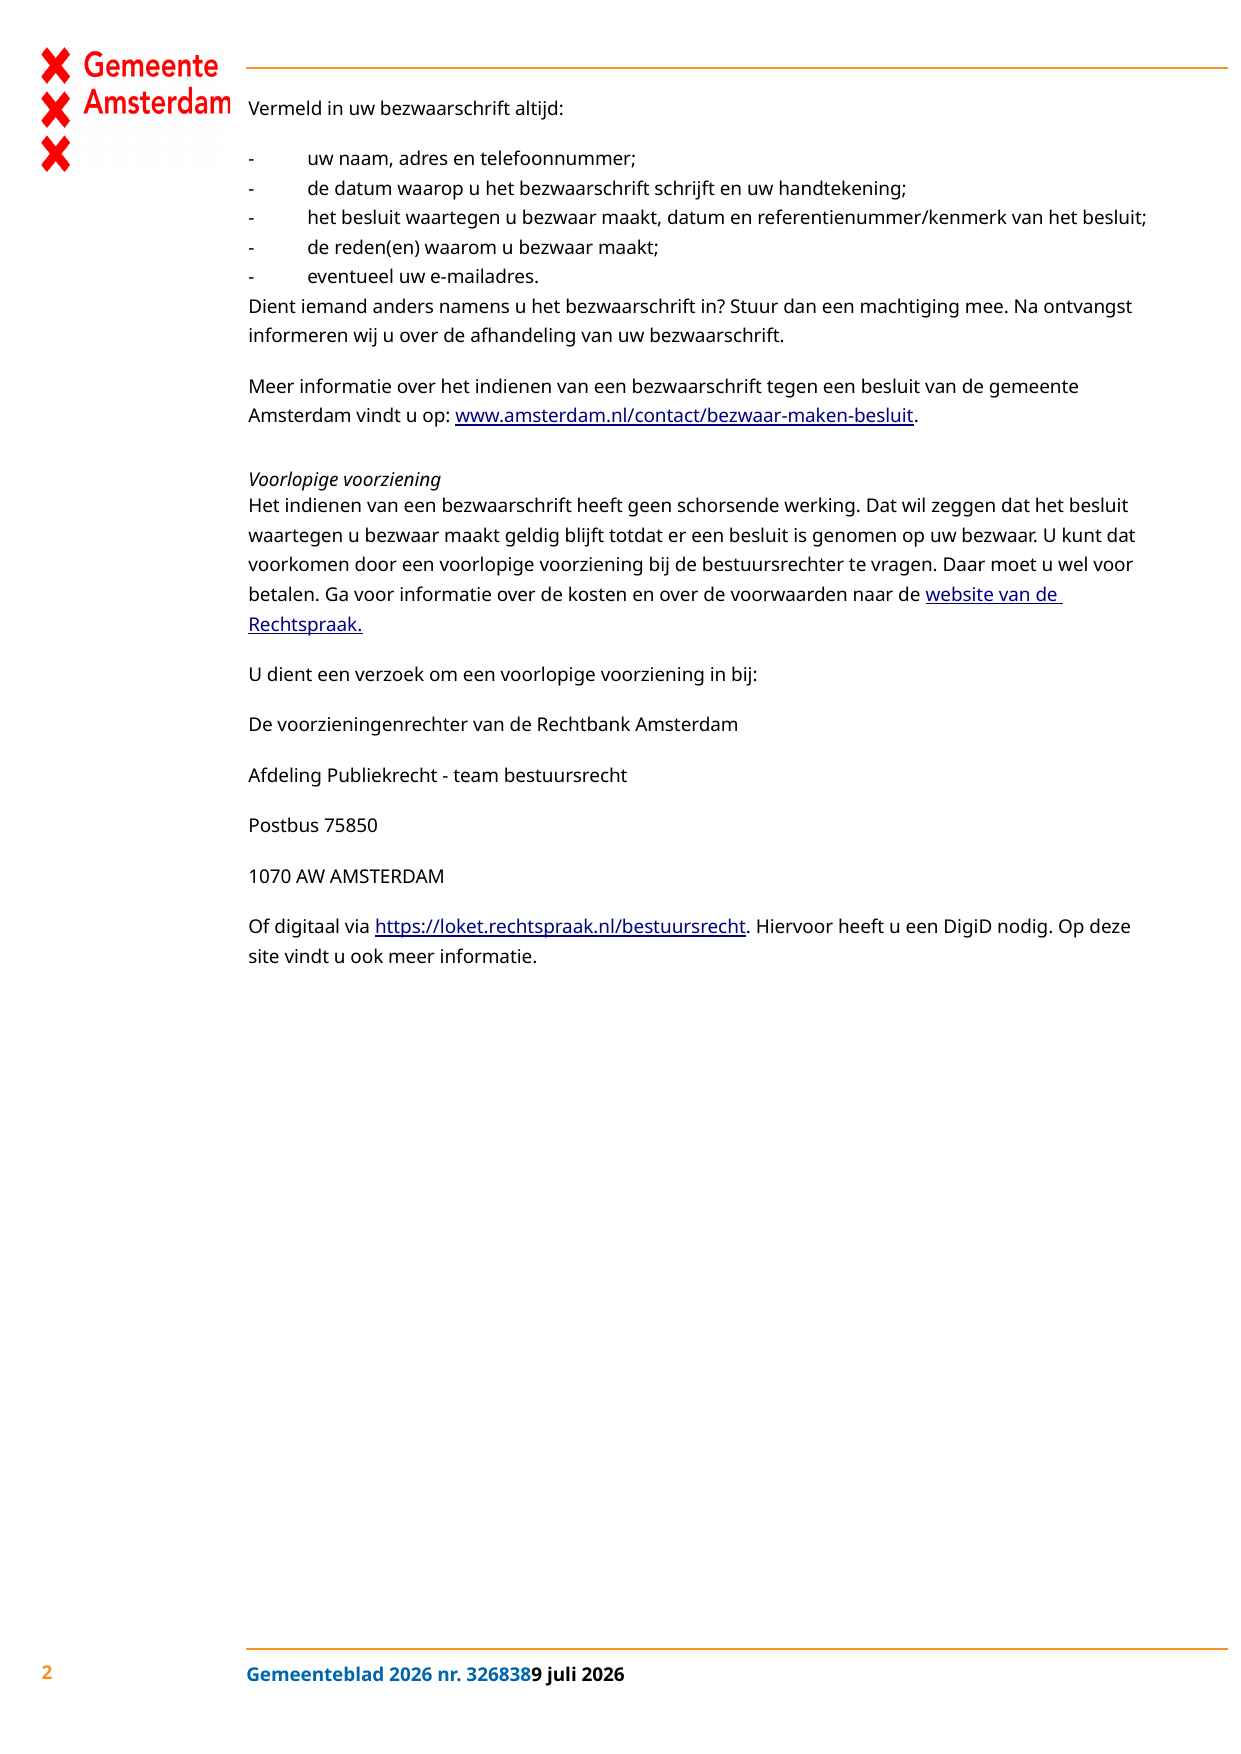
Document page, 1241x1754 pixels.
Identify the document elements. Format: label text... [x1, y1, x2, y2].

text Of digitaal via https://loket.rechtspraak.nl/bestuursrecht. Hiervoor heeft u een DigiD nodig. Op deze site vindt u ook meer informatie. [248, 913, 1152, 968]
picture [41, 47, 231, 172]
text Dient iemand anders namens u het bezwaarschrift in? Stuur dan een machtiging mee. Na ontvangst informeren wij u over de afhandeling van uw bezwaarschrift. [248, 293, 1152, 348]
text De voorzieningenrechter van de Rechtbank Amsterdam [248, 712, 1152, 737]
text Postbus 75850 [248, 812, 1152, 838]
text Voorlopige voorziening [248, 467, 1152, 492]
list de reden(en) waarom u bezwaar maakt; [248, 234, 1152, 260]
text Meer informatie over het indienen van een bezwaarschrift tegen een besluit van de gemeente Amsterdam vindt u op: www.amsterdam.nl/contact/bezwaar-maken-besluit. [248, 373, 1152, 428]
list eventueel uw e-mailadres. [248, 263, 1152, 289]
list uw naam, adres en telefoonnummer; [248, 145, 1152, 171]
text 1070 AW AMSTERDAM [248, 863, 1152, 888]
text Het indienen van een bezwaarschrift heeft geen schorsende werking. Dat wil zeggen dat het besluit waartegen u bezwaar maakt geldig blijft totdat er een besluit is genomen op uw bezwaar. U kunt dat voorkomen door een voorlopige voorziening bij de bestuursrechter te vragen. Daar moet u wel voor betalen. Ga voor informatie over de kosten en over de voorwaarden naar de website van de Rechtspraak. [248, 492, 1152, 636]
text Vermeld in uw bezwaarschrift altijd: [248, 95, 1152, 121]
text Afdeling Publiekrecht - team bestuursrecht [248, 762, 1152, 788]
list de datum waarop u het bezwaarschrift schrijft en uw handtekening; [248, 175, 1152, 201]
list het besluit waartegen u bezwaar maakt, datum en referentienummer/kenmerk van het besluit; [248, 204, 1152, 230]
text U dient een verzoek om een voorlopige voorziening in bij: [248, 661, 1152, 687]
